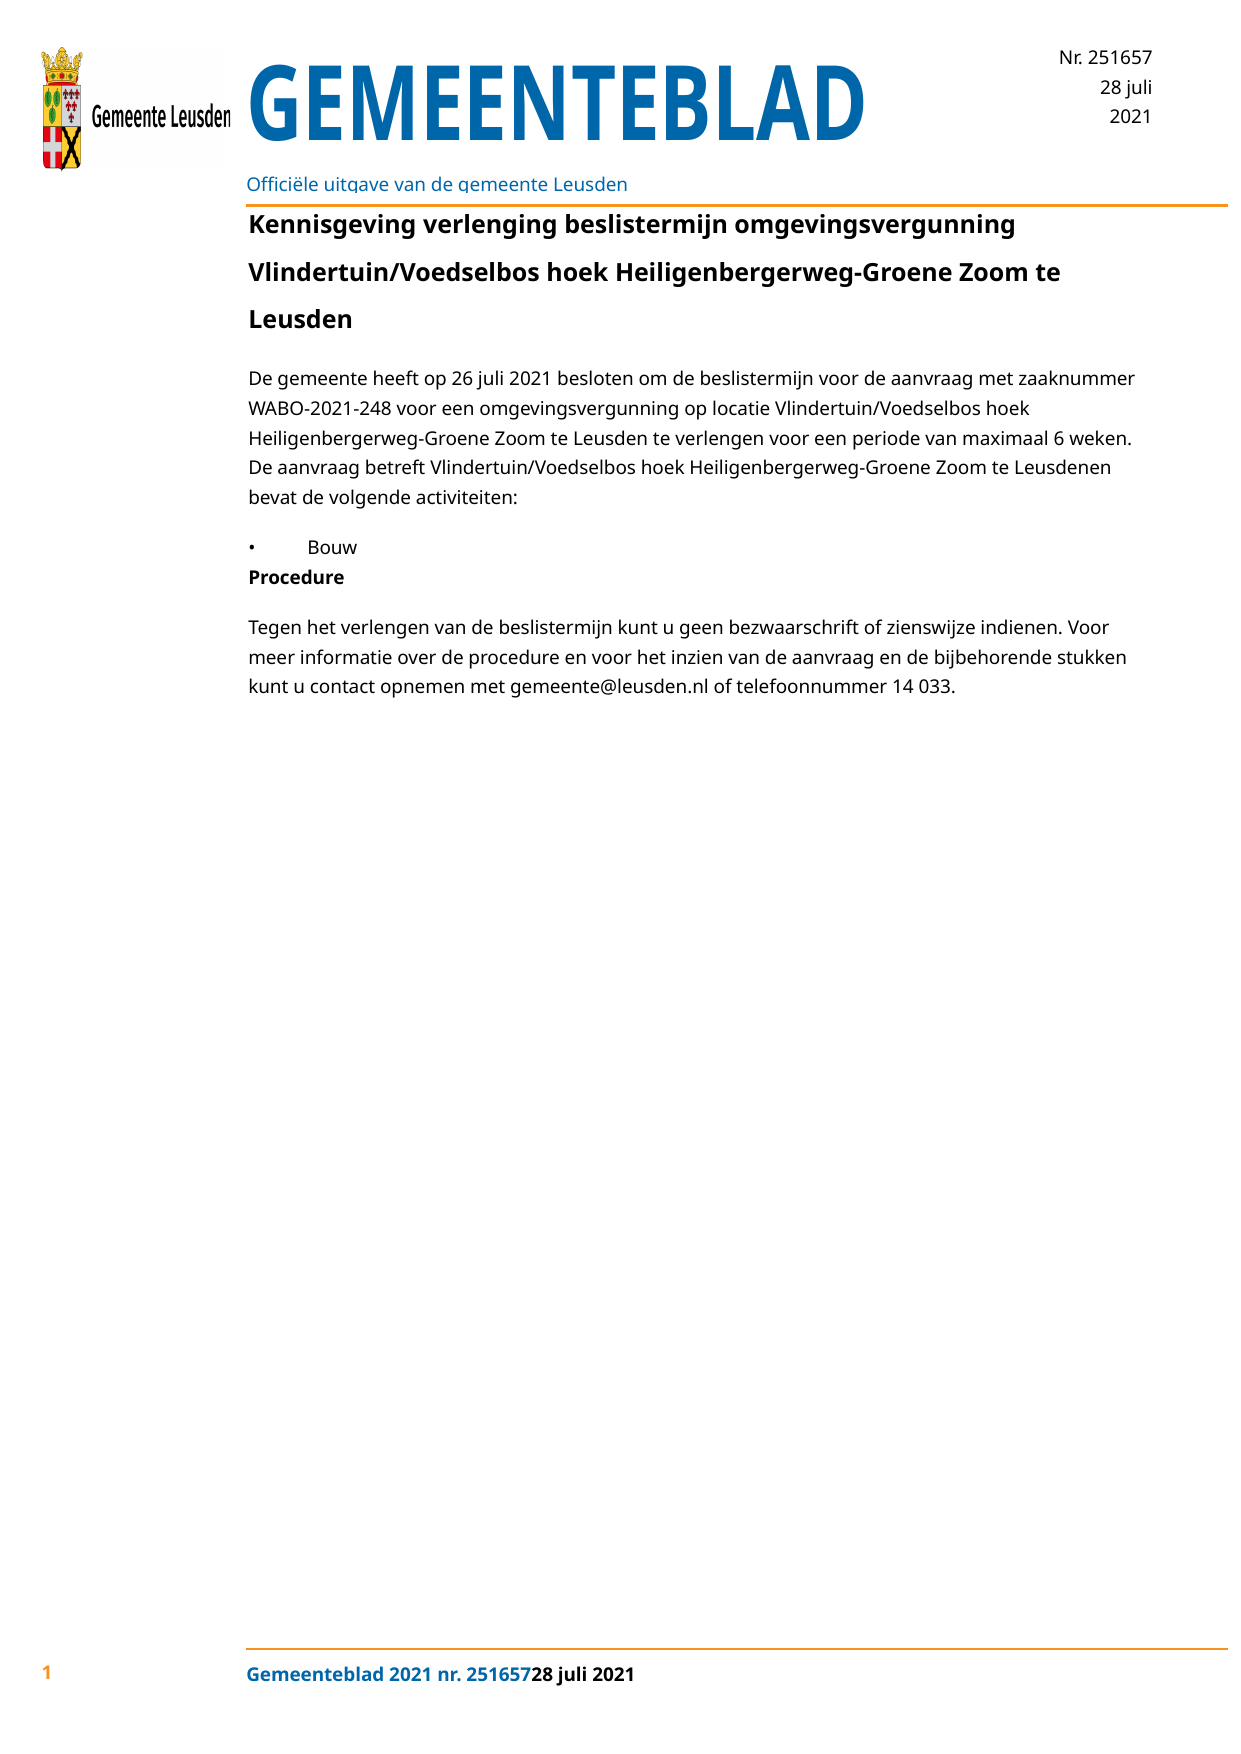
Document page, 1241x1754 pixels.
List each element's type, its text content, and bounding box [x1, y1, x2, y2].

picture [41, 47, 231, 172]
text Tegen het verlengen van de beslistermijn kunt u geen bezwaarschrift of zienswijze indienen. Voor meer informatie over de procedure en voor het inzien van de aanvraag en de bijbehorende stukken kunt u contact opnemen met gemeente@leusden.nl of telefoonnummer 14 033. [248, 614, 1152, 699]
text De gemeente heeft op 26 juli 2021 besloten om de beslistermijn voor de aanvraag met zaaknummer WABO-2021-248 voor een omgevingsvergunning op locatie Vlindertuin/Voedselbos hoek Heiligenbergerweg-Groene Zoom te Leusden te verlengen voor een periode van maximaal 6 weken. De aanvraag betreft Vlindertuin/Voedselbos hoek Heiligenbergerweg-Groene Zoom te Leusdenen bevat de volgende activiteiten: [248, 366, 1152, 509]
text Procedure [248, 564, 1152, 589]
list Bouw [248, 534, 1152, 560]
text Kennisgeving verlenging beslistermijn omgevingsvergunning Vlindertuin/Voedselbos hoek Heiligenbergerweg-Groene Zoom te Leusden [248, 207, 1152, 336]
